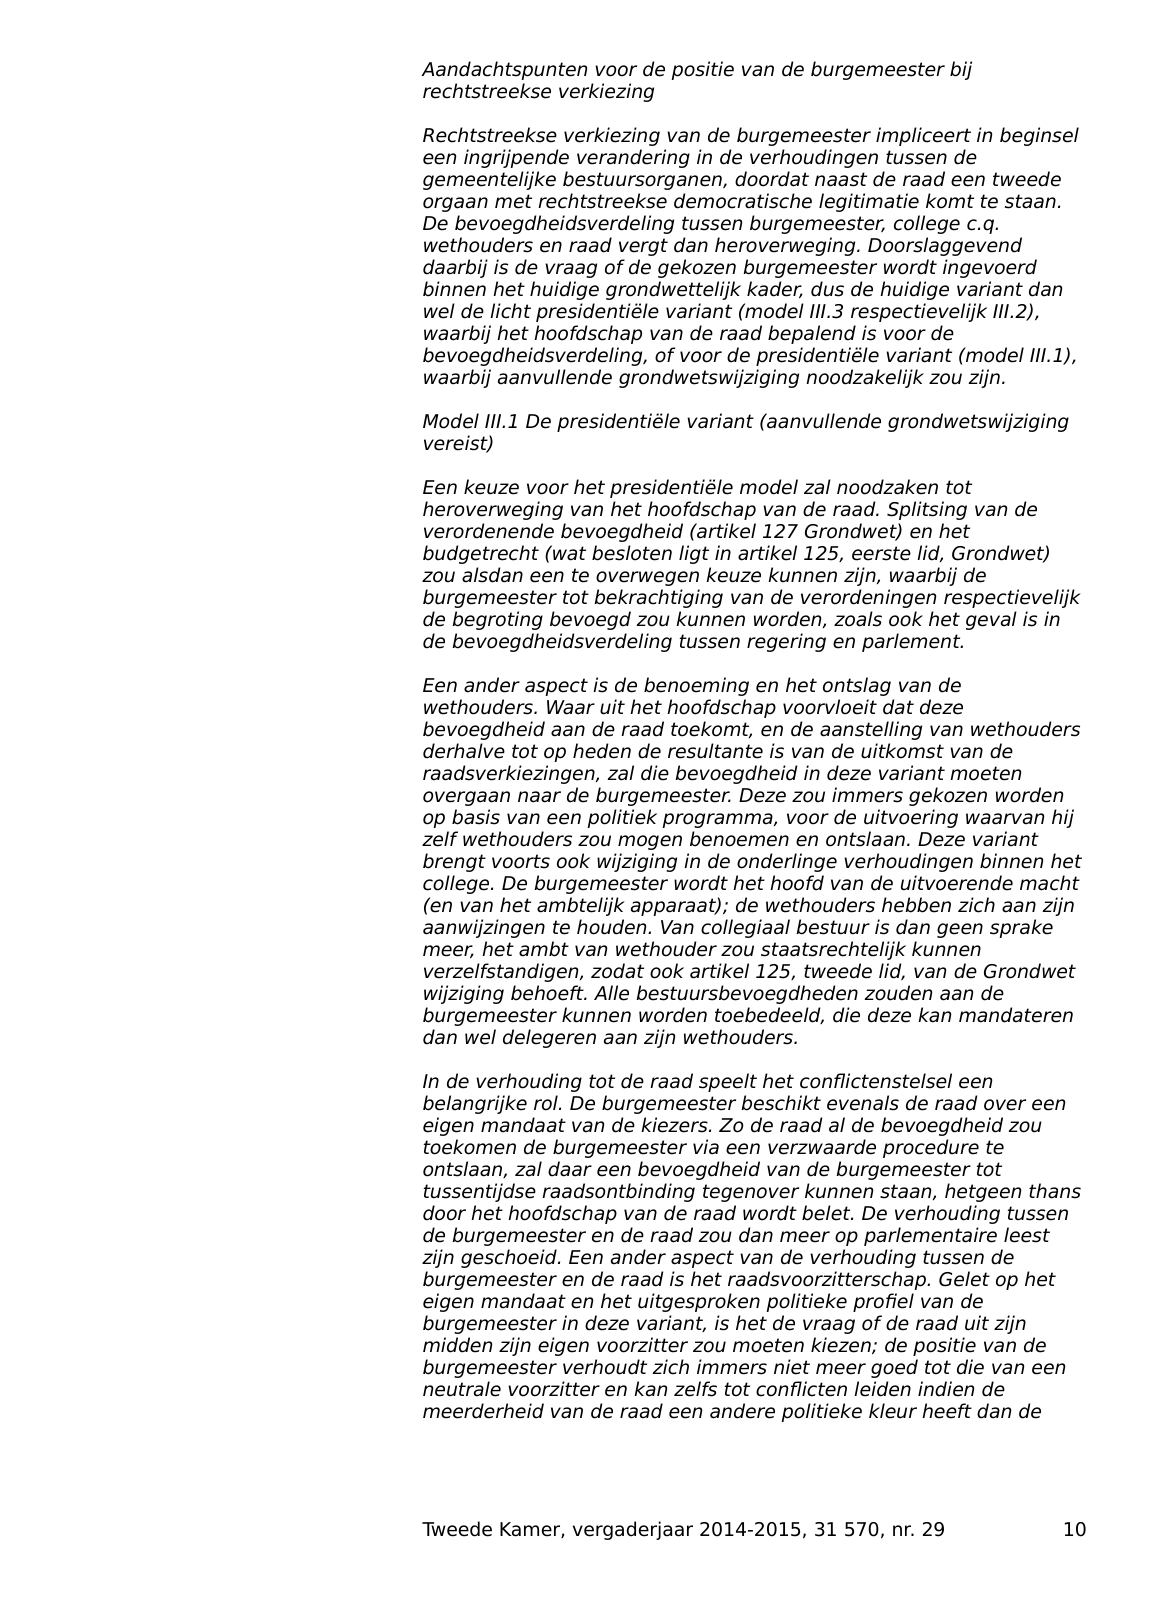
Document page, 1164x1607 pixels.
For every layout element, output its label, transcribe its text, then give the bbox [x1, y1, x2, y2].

text In de verhouding tot de raad speelt het conflictenstelsel een belangrijke rol. De burgemeester beschikt evenals de raad over een eigen mandaat van de kiezers. Zo de raad al de bevoegdheid zou toekomen de burgemeester via een verzwaarde procedure te ontslaan, zal daar een bevoegdheid van de burgemeester tot tussentijdse raadsontbinding tegenover kunnen staan, hetgeen thans door het hoofdschap van de raad wordt belet. De verhouding tussen de burgemeester en de raad zou dan meer op parlementaire leest zijn geschoeid. Een ander aspect van de verhouding tussen de burgemeester en de raad is het raadsvoorzitterschap. Gelet op het eigen mandaat en het uitgesproken politieke profiel van de burgemeester in deze variant, is het de vraag of de raad uit zijn midden zijn eigen voorzitter zou moeten kiezen; de positie van de burgemeester verhoudt zich immers niet meer goed tot die van een neutrale voorzitter en kan zelfs tot conflicten leiden indien de meerderheid van de raad een andere politieke kleur heeft dan de [422, 1071, 1087, 1423]
text Een keuze voor het presidentiële model zal noodzaken tot heroverweging van het hoofdschap van de raad. Splitsing van de verordenende bevoegdheid (artikel 127 Grondwet) en het budgetrecht (wat besloten ligt in artikel 125, eerste lid, Grondwet) zou alsdan een te overwegen keuze kunnen zijn, waarbij de burgemeester tot bekrachtiging van de verordeningen respectievelijk de begroting bevoegd zou kunnen worden, zoals ook het geval is in de bevoegdheidsverdeling tussen regering en parlement. [422, 477, 1087, 653]
text Rechtstreekse verkiezing van de burgemeester impliceert in beginsel een ingrijpende verandering in de verhoudingen tussen de gemeentelijke bestuursorganen, doordat naast de raad een tweede orgaan met rechtstreekse democratische legitimatie komt te staan. De bevoegdheidsverdeling tussen burgemeester, college c.q. wethouders en raad vergt dan heroverweging. Doorslaggevend daarbij is de vraag of de gekozen burgemeester wordt ingevoerd binnen het huidige grondwettelijk kader, dus de huidige variant dan wel de licht presidentiële variant (model III.3 respectievelijk III.2), waarbij het hoofdschap van de raad bepalend is voor de bevoegdheidsverdeling, of voor de presidentiële variant (model III.1), waarbij aanvullende grondwetswijziging noodzakelijk zou zijn. [422, 125, 1087, 389]
subtitle Model III.1 De presidentiële variant (aanvullende grondwetswijziging vereist) [422, 411, 1087, 455]
text Een ander aspect is de benoeming en het ontslag van de wethouders. Waar uit het hoofdschap voorvloeit dat deze bevoegdheid aan de raad toekomt, en de aanstelling van wethouders derhalve tot op heden de resultante is van de uitkomst van de raadsverkiezingen, zal die bevoegdheid in deze variant moeten overgaan naar de burgemeester. Deze zou immers gekozen worden op basis van een politiek programma, voor de uitvoering waarvan hij zelf wethouders zou mogen benoemen en ontslaan. Deze variant brengt voorts ook wijziging in de onderlinge verhoudingen binnen het college. De burgemeester wordt het hoofd van de uitvoerende macht (en van het ambtelijk apparaat); de wethouders hebben zich aan zijn aanwijzingen te houden. Van collegiaal bestuur is dan geen sprake meer, het ambt van wethouder zou staatsrechtelijk kunnen verzelfstandigen, zodat ook artikel 125, tweede lid, van de Grondwet wijziging behoeft. Alle bestuursbevoegdheden zouden aan de burgemeester kunnen worden toebedeeld, die deze kan mandateren dan wel delegeren aan zijn wethouders. [422, 675, 1087, 1049]
subtitle Aandachtspunten voor de positie van de burgemeester bij rechtstreekse verkiezing [422, 59, 1087, 103]
